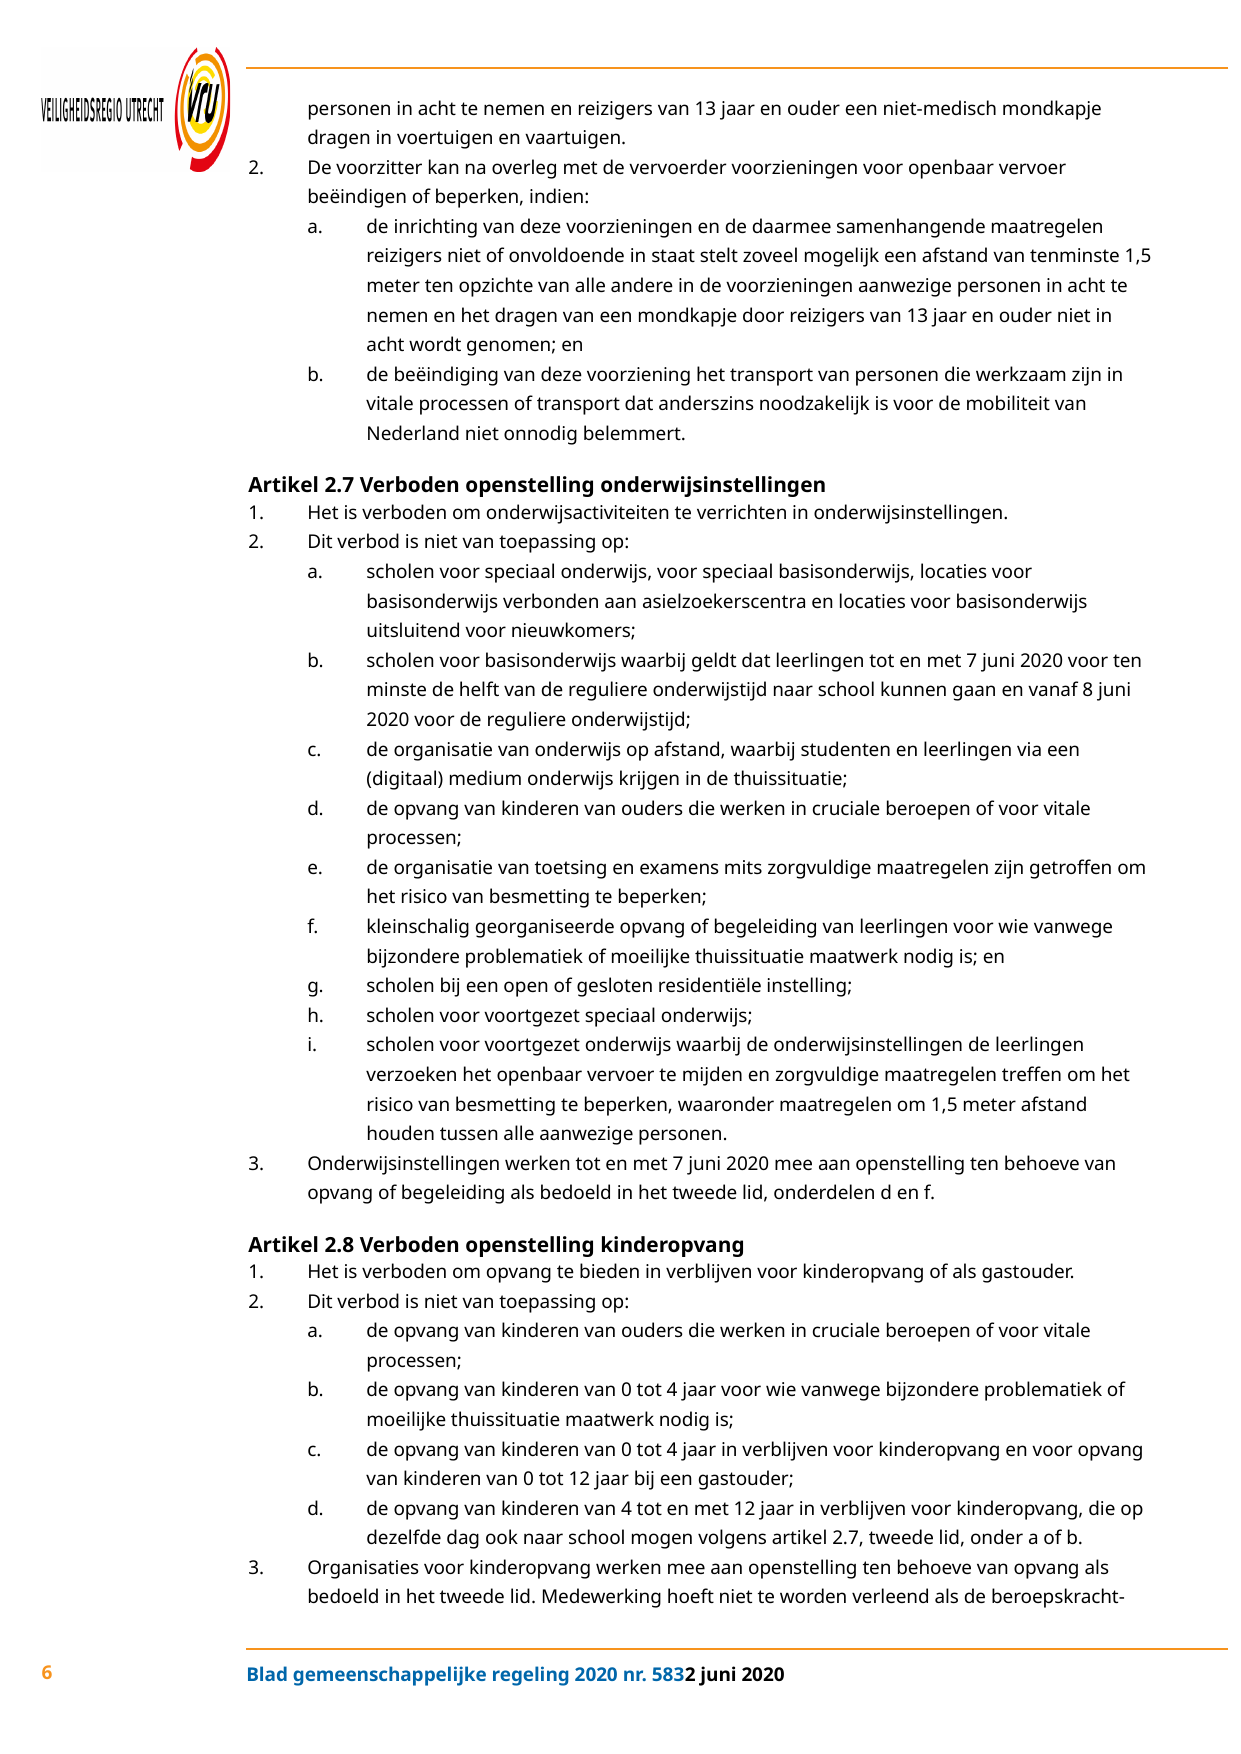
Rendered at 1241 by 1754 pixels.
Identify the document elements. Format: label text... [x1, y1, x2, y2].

list scholen voor voortgezet speciaal onderwijs; [307, 1002, 1152, 1028]
list de opvang van kinderen van 4 tot en met 12 jaar in verblijven voor kinderopvang, die op dezelfde dag ook naar school mogen volgens artikel 2.7, tweede lid, onder a of b. [307, 1495, 1152, 1550]
list Het is verboden om opvang te bieden in verblijven voor kinderopvang of als gastouder. [248, 1258, 1152, 1284]
text Artikel 2.8 Verboden openstelling kinderopvang [248, 1230, 1152, 1258]
text Artikel 2.7 Verboden openstelling onderwijsinstellingen [248, 471, 1152, 499]
list Onderwijsinstellingen werken tot en met 7 juni 2020 mee aan openstelling ten behoeve van opvang of begeleiding als bedoeld in het tweede lid, onderdelen d en f. [248, 1150, 1152, 1205]
picture [41, 47, 231, 172]
list personen in acht te nemen en reizigers van 13 jaar en ouder een niet-medisch mondkapje dragen in voertuigen en vaartuigen. [248, 95, 1152, 150]
list de opvang van kinderen van 0 tot 4 jaar voor wie vanwege bijzondere problematiek of moeilijke thuissituatie maatwerk nodig is; [307, 1377, 1152, 1432]
list scholen bij een open of gesloten residentiële instelling; [307, 972, 1152, 998]
list Dit verbod is niet van toepassing op: [248, 529, 1152, 554]
list de opvang van kinderen van ouders die werken in cruciale beroepen of voor vitale processen; [307, 1317, 1152, 1373]
list kleinschalig georganiseerde opvang of begeleiding van leerlingen voor wie vanwege bijzondere problematiek of moeilijke thuissituatie maatwerk nodig is; en [307, 913, 1152, 968]
list de organisatie van toetsing en examens mits zorgvuldige maatregelen zijn getroffen om het risico van besmetting te beperken; [307, 854, 1152, 909]
list Het is verboden om onderwijsactiviteiten te verrichten in onderwijsinstellingen. [248, 499, 1152, 525]
list de organisatie van onderwijs op afstand, waarbij studenten en leerlingen via een (digitaal) medium onderwijs krijgen in de thuissituatie; [307, 736, 1152, 791]
list de opvang van kinderen van ouders die werken in cruciale beroepen of voor vitale processen; [307, 795, 1152, 850]
list scholen voor speciaal onderwijs, voor speciaal basisonderwijs, locaties voor basisonderwijs verbonden aan asielzoekerscentra en locaties voor basisonderwijs uitsluitend voor nieuwkomers; [307, 558, 1152, 643]
list Dit verbod is niet van toepassing op: [248, 1288, 1152, 1314]
list De voorzitter kan na overleg met de vervoerder voorzieningen voor openbaar vervoer beëindigen of beperken, indien: [248, 154, 1152, 209]
list scholen voor basisonderwijs waarbij geldt dat leerlingen tot en met 7 juni 2020 voor ten minste de helft van de reguliere onderwijstijd naar school kunnen gaan en vanaf 8 juni 2020 voor de reguliere onderwijstijd; [307, 647, 1152, 732]
list scholen voor voortgezet onderwijs waarbij de onderwijsinstellingen de leerlingen verzoeken het openbaar vervoer te mijden en zorgvuldige maatregelen treffen om het risico van besmetting te beperken, waaronder maatregelen om 1,5 meter afstand houden tussen alle aanwezige personen. [307, 1032, 1152, 1146]
list de inrichting van deze voorzieningen en de daarmee samenhangende maatregelen reizigers niet of onvoldoende in staat stelt zoveel mogelijk een afstand van tenminste 1,5 meter ten opzichte van alle andere in de voorzieningen aanwezige personen in acht te nemen en het dragen van een mondkapje door reizigers van 13 jaar en ouder niet in acht wordt genomen; en [307, 213, 1152, 357]
list Organisaties voor kinderopvang werken mee aan openstelling ten behoeve van opvang als bedoeld in het tweede lid. Medewerking hoeft niet te worden verleend als de beroepskracht- [248, 1554, 1152, 1609]
list de beëindiging van deze voorziening het transport van personen die werkzaam zijn in vitale processen of transport dat anderszins noodzakelijk is voor de mobiliteit van Nederland niet onnodig belemmert. [307, 361, 1152, 446]
list de opvang van kinderen van 0 tot 4 jaar in verblijven voor kinderopvang en voor opvang van kinderen van 0 tot 12 jaar bij een gastouder; [307, 1436, 1152, 1491]
